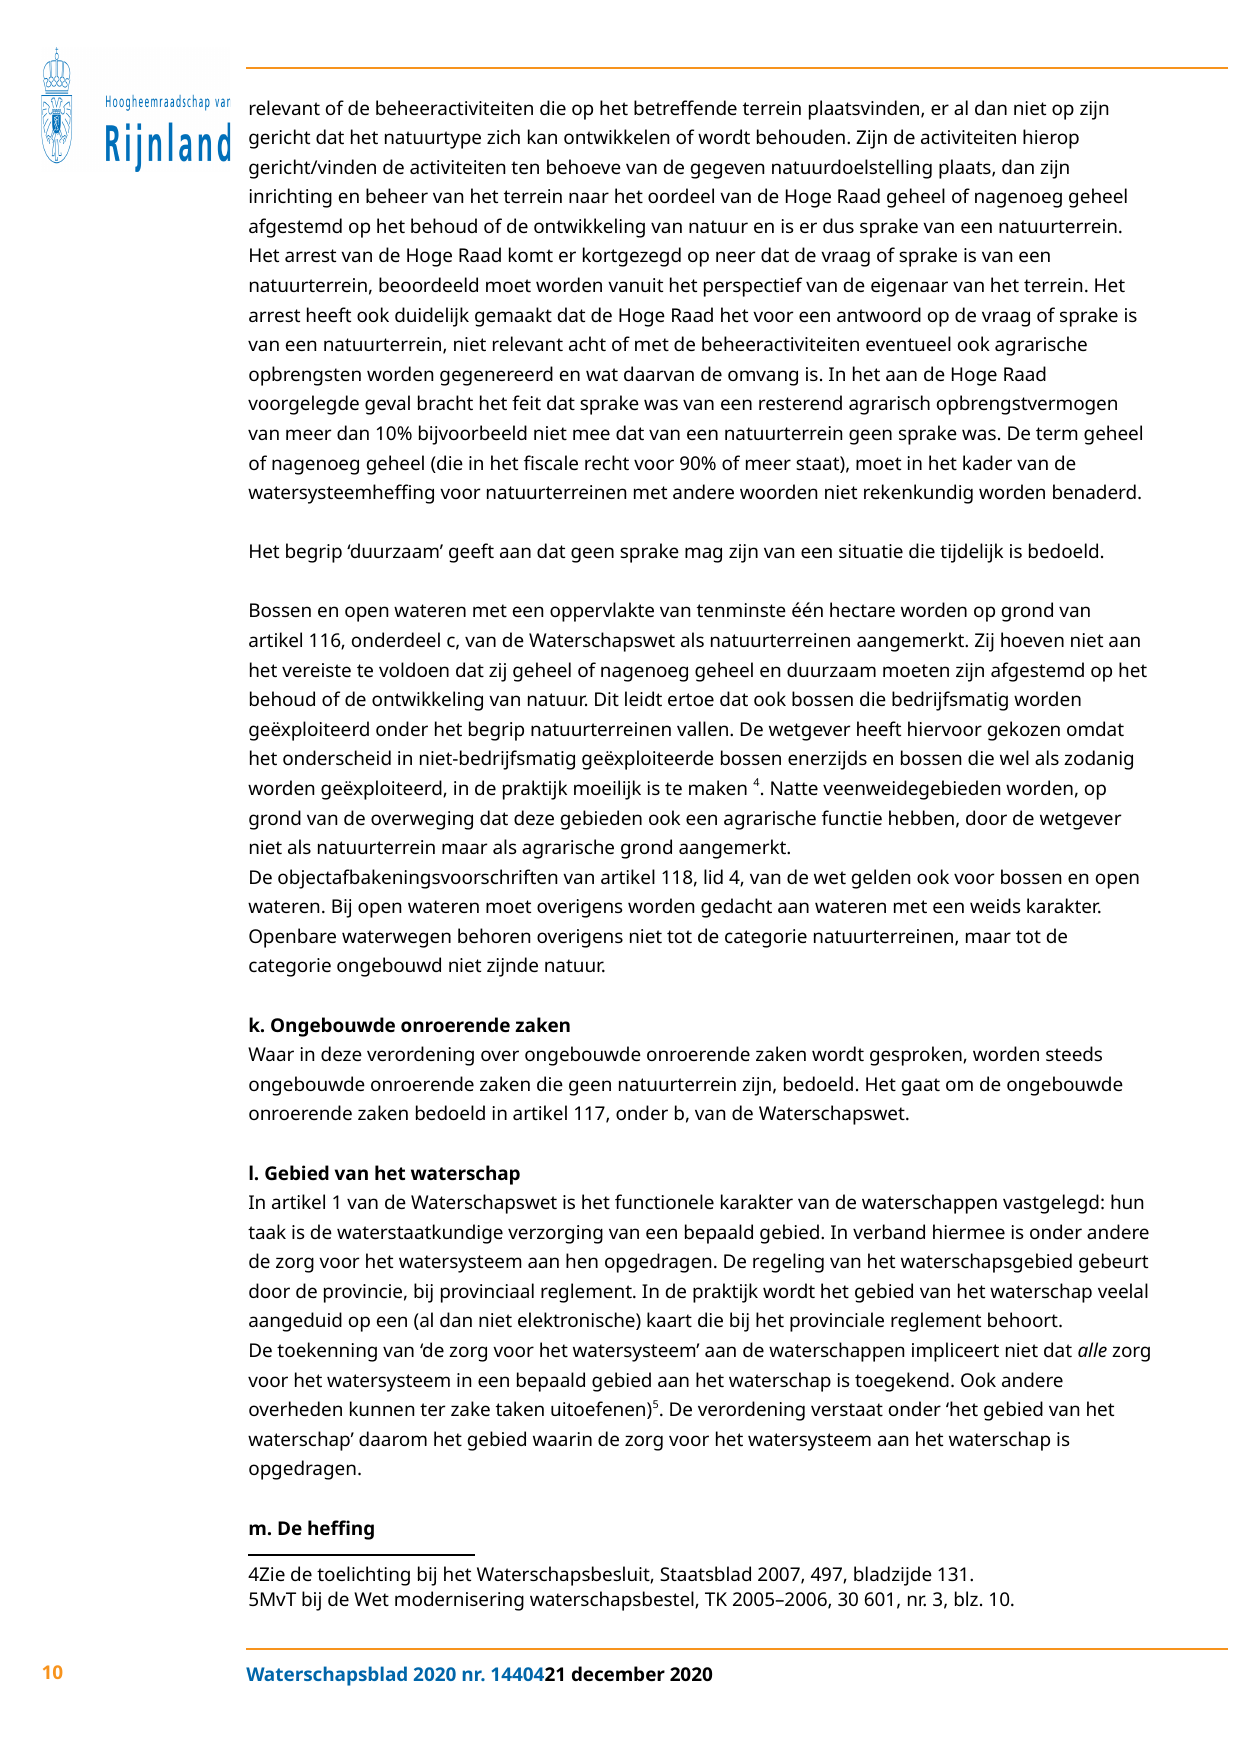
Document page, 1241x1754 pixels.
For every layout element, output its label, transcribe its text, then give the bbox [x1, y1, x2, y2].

text Waar in deze verordening over ongebouwde onroerende zaken wordt gesproken, worden steeds ongebouwde onroerende zaken die geen natuurterrein zijn, bedoeld. Het gaat om de ongebouwde onroerende zaken bedoeld in artikel 117, onder b, van de Waterschapswet. [248, 1041, 1152, 1126]
text De objectafbakeningsvoorschriften van artikel 118, lid 4, van de wet gelden ook voor bossen en open wateren. Bij open wateren moet overigens worden gedacht aan wateren met een weids karakter. Openbare waterwegen behoren overigens niet tot de categorie natuurterreinen, maar tot de categorie ongebouwd niet zijnde natuur. [248, 864, 1152, 978]
text Het begrip ‘duurzaam’ geeft aan dat geen sprake mag zijn van een situatie die tijdelijk is bedoeld. [248, 538, 1152, 564]
text m. De heffing [248, 1515, 1152, 1541]
text In artikel 1 van de Waterschapswet is het functionele karakter van de waterschappen vastgelegd: hun taak is de waterstaatkundige verzorging van een bepaald gebied. In verband hiermee is onder andere de zorg voor het watersysteem aan hen opgedragen. De regeling van het waterschapsgebied gebeurt door de provincie, bij provinciaal reglement. In de praktijk wordt het gebied van het waterschap veelal aangeduid op een (al dan niet elektronische) kaart die bij het provinciale reglement behoort. [248, 1189, 1152, 1333]
text k. Ongebouwde onroerende zaken [248, 1012, 1152, 1038]
text l. Gebied van het waterschap [248, 1160, 1152, 1186]
text De toekenning van ‘de zorg voor het watersysteem’ aan de waterschappen impliceert niet dat alle zorg voor het watersysteem in een bepaald gebied aan het waterschap is toegekend. Ook andere overheden kunnen ter zake taken uitoefenen). De verordening verstaat onder ‘het gebied van het waterschap’ daarom het gebied waarin de zorg voor het watersysteem aan het waterschap is opgedragen. [248, 1337, 1152, 1481]
text relevant of de beheeractiviteiten die op het betreffende terrein plaatsvinden, er al dan niet op zijn gericht dat het natuurtype zich kan ontwikkelen of wordt behouden. Zijn de activiteiten hierop gericht/vinden de activiteiten ten behoeve van de gegeven natuurdoelstelling plaats, dan zijn inrichting en beheer van het terrein naar het oordeel van de Hoge Raad geheel of nagenoeg geheel afgestemd op het behoud of de ontwikkeling van natuur en is er dus sprake van een natuurterrein. Het arrest van de Hoge Raad komt er kortgezegd op neer dat de vraag of sprake is van een natuurterrein, beoordeeld moet worden vanuit het perspectief van de eigenaar van het terrein. Het arrest heeft ook duidelijk gemaakt dat de Hoge Raad het voor een antwoord op de vraag of sprake is van een natuurterrein, niet relevant acht of met de beheeractiviteiten eventueel ook agrarische opbrengsten worden gegenereerd en wat daarvan de omvang is. In het aan de Hoge Raad voorgelegde geval bracht het feit dat sprake was van een resterend agrarisch opbrengstvermogen van meer dan 10% bijvoorbeeld niet mee dat van een natuurterrein geen sprake was. De term geheel of nagenoeg geheel (die in het fiscale recht voor 90% of meer staat), moet in het kader van de watersysteemheffing voor natuurterreinen met andere woorden niet rekenkundig worden benaderd. [248, 95, 1152, 505]
text Zie de toelichting bij het Waterschapsbesluit, Staatsblad 2007, 497, bladzijde 131. [248, 1561, 1152, 1586]
picture [41, 47, 231, 172]
text MvT bij de Wet modernisering waterschapsbestel, TK 2005–2006, 30 601, nr. 3, blz. 10. [248, 1586, 1152, 1612]
text Bossen en open wateren met een oppervlakte van tenminste één hectare worden op grond van artikel 116, onderdeel c, van de Waterschapswet als natuurterreinen aangemerkt. Zij hoeven niet aan het vereiste te voldoen dat zij geheel of nagenoeg geheel en duurzaam moeten zijn afgestemd op het behoud of de ontwikkeling van natuur. Dit leidt ertoe dat ook bossen die bedrijfsmatig worden geëxploiteerd onder het begrip natuurterreinen vallen. De wetgever heeft hiervoor gekozen omdat het onderscheid in niet-bedrijfsmatig geëxploiteerde bossen enerzijds en bossen die wel als zodanig worden geëxploiteerd, in de praktijk moeilijk is te maken . Natte veenweidegebieden worden, op grond van de overweging dat deze gebieden ook een agrarische functie hebben, door de wetgever niet als natuurterrein maar als agrarische grond aangemerkt. [248, 598, 1152, 860]
